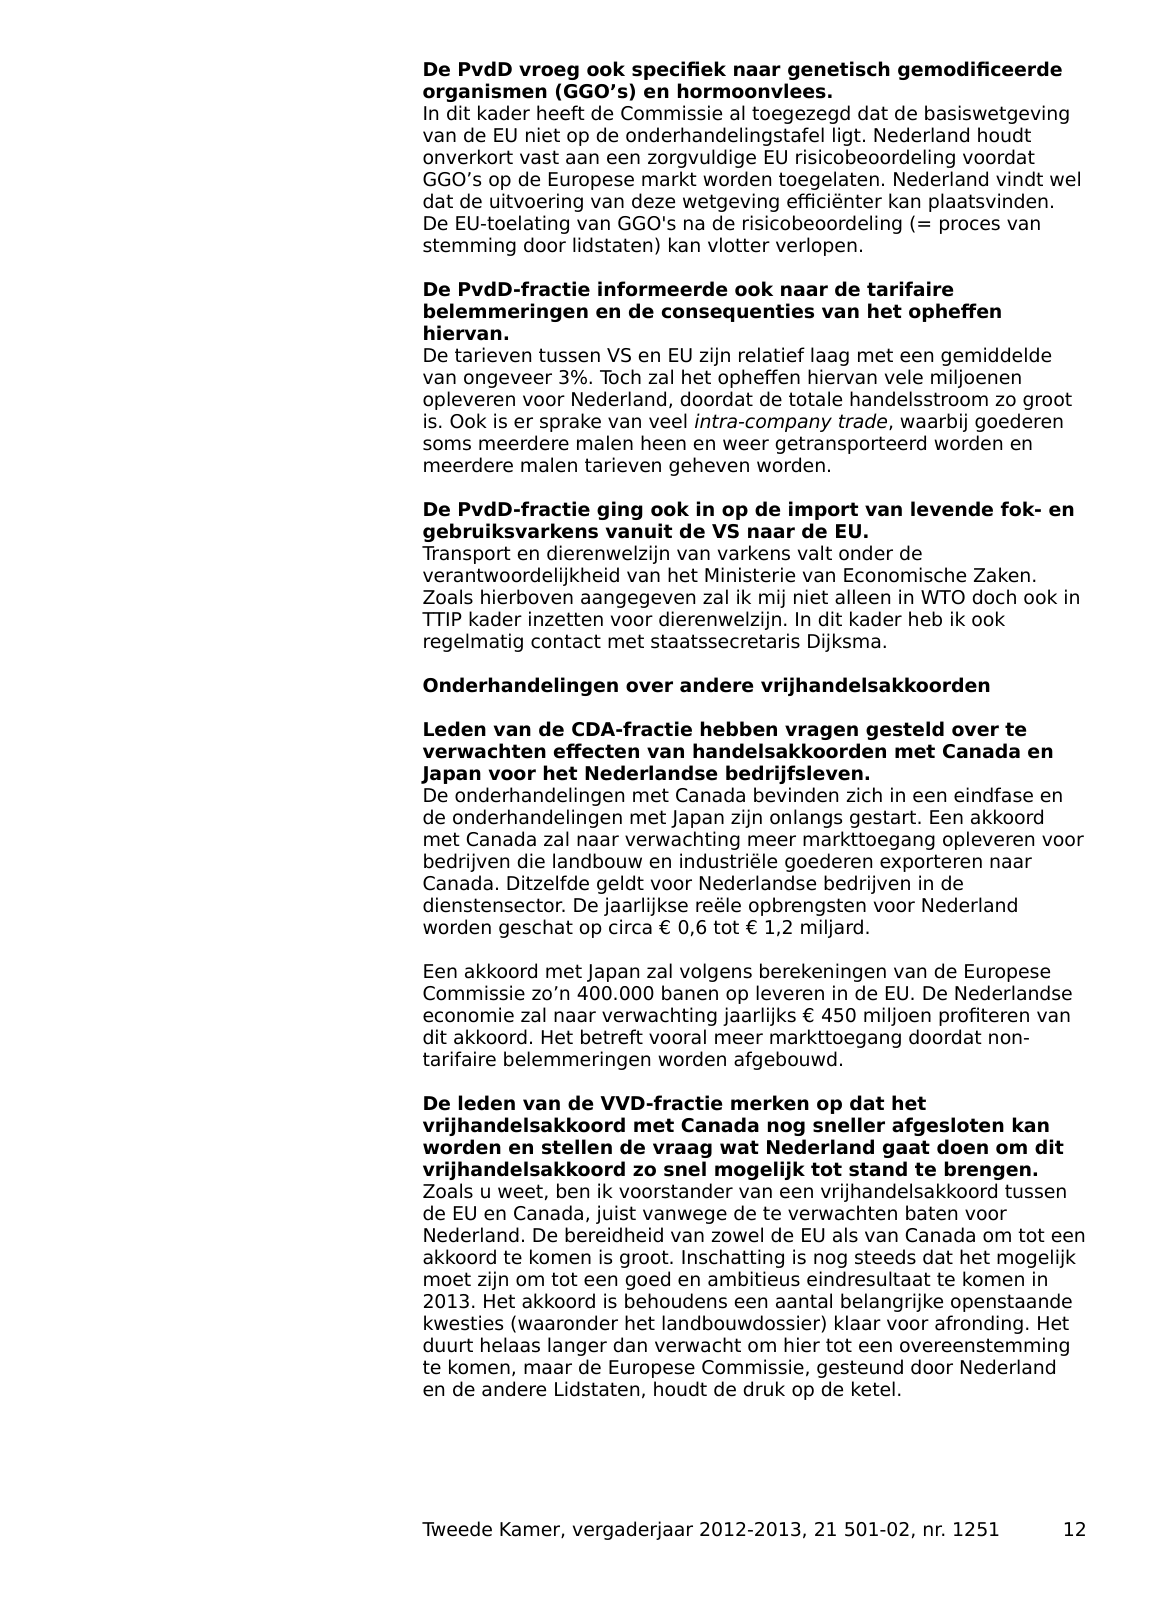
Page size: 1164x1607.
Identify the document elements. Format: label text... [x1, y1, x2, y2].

text De leden van de VVD-fractie merken op dat het vrijhandelsakkoord met Canada nog sneller afgesloten kan worden en stellen de vraag wat Nederland gaat doen om dit vrijhandelsakkoord zo snel mogelijk tot stand te brengen. [422, 1093, 1087, 1181]
text De PvdD vroeg ook specifiek naar genetisch gemodificeerde organismen (GGO’s) en hormoonvlees. [422, 59, 1087, 103]
text De PvdD-fractie informeerde ook naar de tarifaire belemmeringen en de consequenties van het opheffen hiervan. [422, 279, 1087, 345]
text In dit kader heeft de Commissie al toegezegd dat de basiswetgeving van de EU niet op de onderhandelingstafel ligt. Nederland houdt onverkort vast aan een zorgvuldige EU risicobeoordeling voordat GGO’s op de Europese markt worden toegelaten. Nederland vindt wel dat de uitvoering van deze wetgeving efficiënter kan plaatsvinden. De EU-toelating van GGO's na de risicobeoordeling (= proces van stemming door lidstaten) kan vlotter verlopen. [422, 103, 1087, 257]
text De onderhandelingen met Canada bevinden zich in een eindfase en de onderhandelingen met Japan zijn onlangs gestart. Een akkoord met Canada zal naar verwachting meer markttoegang opleveren voor bedrijven die landbouw en industriële goederen exporteren naar Canada. Ditzelfde geldt voor Nederlandse bedrijven in de dienstensector. De jaarlijkse reële opbrengsten voor Nederland worden geschat op circa € 0,6 tot € 1,2 miljard. [422, 785, 1087, 939]
text De tarieven tussen VS en EU zijn relatief laag met een gemiddelde van ongeveer 3%. Toch zal het opheffen hiervan vele miljoenen opleveren voor Nederland, doordat de totale handelsstroom zo groot is. Ook is er sprake van veel intra-company trade, waarbij goederen soms meerdere malen heen en weer getransporteerd worden en meerdere malen tarieven geheven worden. [422, 345, 1087, 477]
text Een akkoord met Japan zal volgens berekeningen van de Europese Commissie zo’n 400.000 banen op leveren in de EU. De Nederlandse economie zal naar verwachting jaarlijks € 450 miljoen profiteren van dit akkoord. Het betreft vooral meer markttoegang doordat non-tarifaire belemmeringen worden afgebouwd. [422, 961, 1087, 1071]
text De PvdD-fractie ging ook in op de import van levende fok- en gebruiksvarkens vanuit de VS naar de EU. [422, 499, 1087, 543]
text Transport en dierenwelzijn van varkens valt onder de verantwoordelijkheid van het Ministerie van Economische Zaken. Zoals hierboven aangegeven zal ik mij niet alleen in WTO doch ook in TTIP kader inzetten voor dierenwelzijn. In dit kader heb ik ook regelmatig contact met staatssecretaris Dijksma. [422, 543, 1087, 653]
text Zoals u weet, ben ik voorstander van een vrijhandelsakkoord tussen de EU en Canada, juist vanwege de te verwachten baten voor Nederland. De bereidheid van zowel de EU als van Canada om tot een akkoord te komen is groot. Inschatting is nog steeds dat het mogelijk moet zijn om tot een goed en ambitieus eindresultaat te komen in 2013. Het akkoord is behoudens een aantal belangrijke openstaande kwesties (waaronder het landbouwdossier) klaar voor afronding. Het duurt helaas langer dan verwacht om hier tot een overeenstemming te komen, maar de Europese Commissie, gesteund door Nederland en de andere Lidstaten, houdt de druk op de ketel. [422, 1181, 1087, 1401]
subtitle Onderhandelingen over andere vrijhandelsakkoorden [422, 675, 1087, 697]
text Leden van de CDA-fractie hebben vragen gesteld over te verwachten effecten van handelsakkoorden met Canada en Japan voor het Nederlandse bedrijfsleven. [422, 719, 1087, 785]
